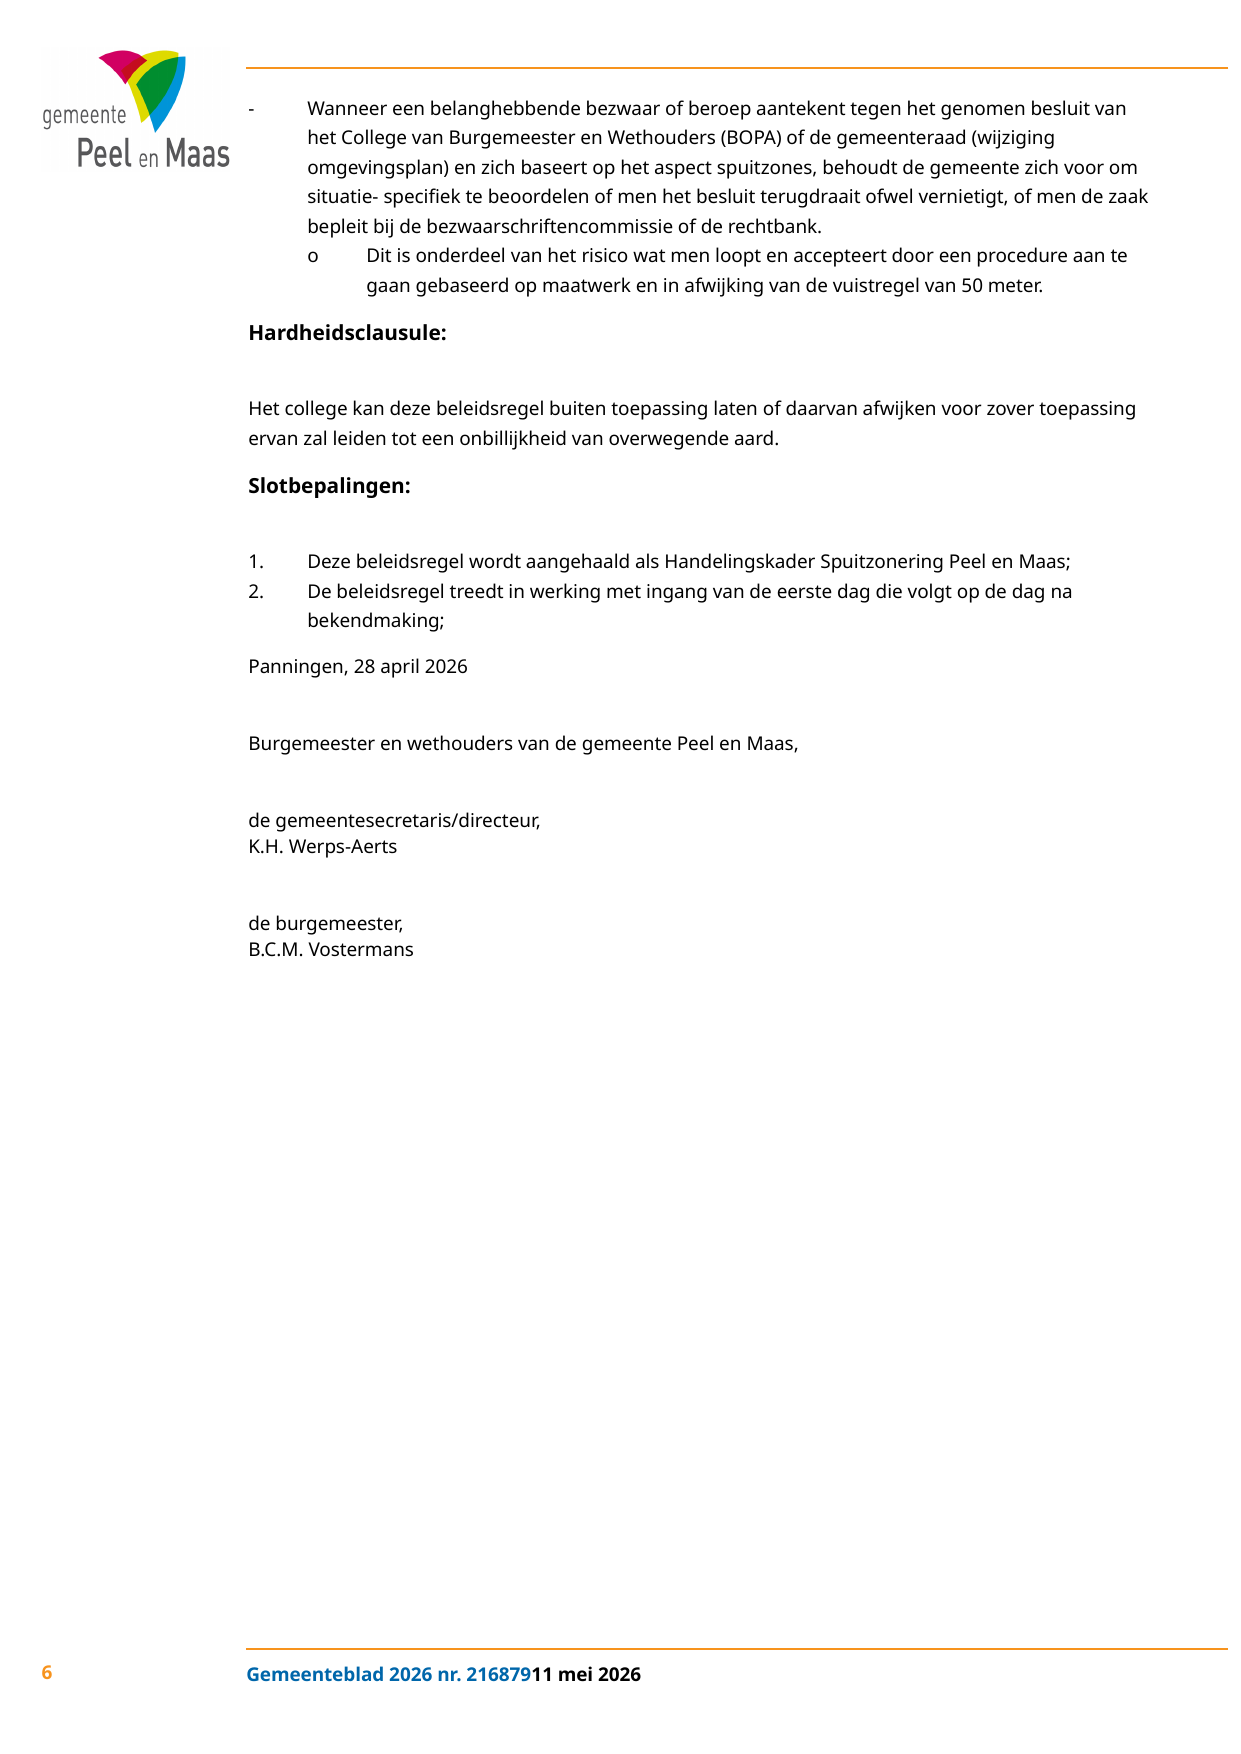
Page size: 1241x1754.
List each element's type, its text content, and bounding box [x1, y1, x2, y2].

text B.C.M. Vostermans [248, 936, 1152, 962]
text Hardheidsclausule: [248, 318, 1152, 346]
list Deze beleidsregel wordt aangehaald als Handelingskader Spuitzonering Peel en Maas; [248, 548, 1152, 574]
text Slotbepalingen: [248, 471, 1152, 499]
text Burgemeester en wethouders van de gemeente Peel en Maas, [248, 731, 1152, 756]
text K.H. Werps-Aerts [248, 833, 1152, 859]
list Wanneer een belanghebbende bezwaar of beroep aantekent tegen het genomen besluit van het College van Burgemeester en Wethouders (BOPA) of de gemeenteraad (wijziging omgevingsplan) en zich baseert op het aspect spuitzones, behoudt de gemeente zich voor om situatie- specifiek te beoordelen of men het besluit terugdraait ofwel vernietigt, of men de zaak bepleit bij de bezwaarschriftencommissie of de rechtbank. [248, 95, 1152, 239]
text de burgemeester, [248, 911, 1152, 936]
text Het college kan deze beleidsregel buiten toepassing laten of daarvan afwijken voor zover toepassing ervan zal leiden tot een onbillijkheid van overwegende aard. [248, 396, 1152, 451]
picture [41, 47, 231, 172]
text Panningen, 28 april 2026 [248, 653, 1152, 679]
list Dit is onderdeel van het risico wat men loopt en accepteert door een procedure aan te gaan gebaseerd op maatwerk en in afwijking van de vuistregel van 50 meter. [307, 243, 1152, 298]
list De beleidsregel treedt in werking met ingang van de eerste dag die volgt op de dag na bekendmaking; [248, 578, 1152, 633]
text de gemeentesecretaris/directeur, [248, 808, 1152, 833]
